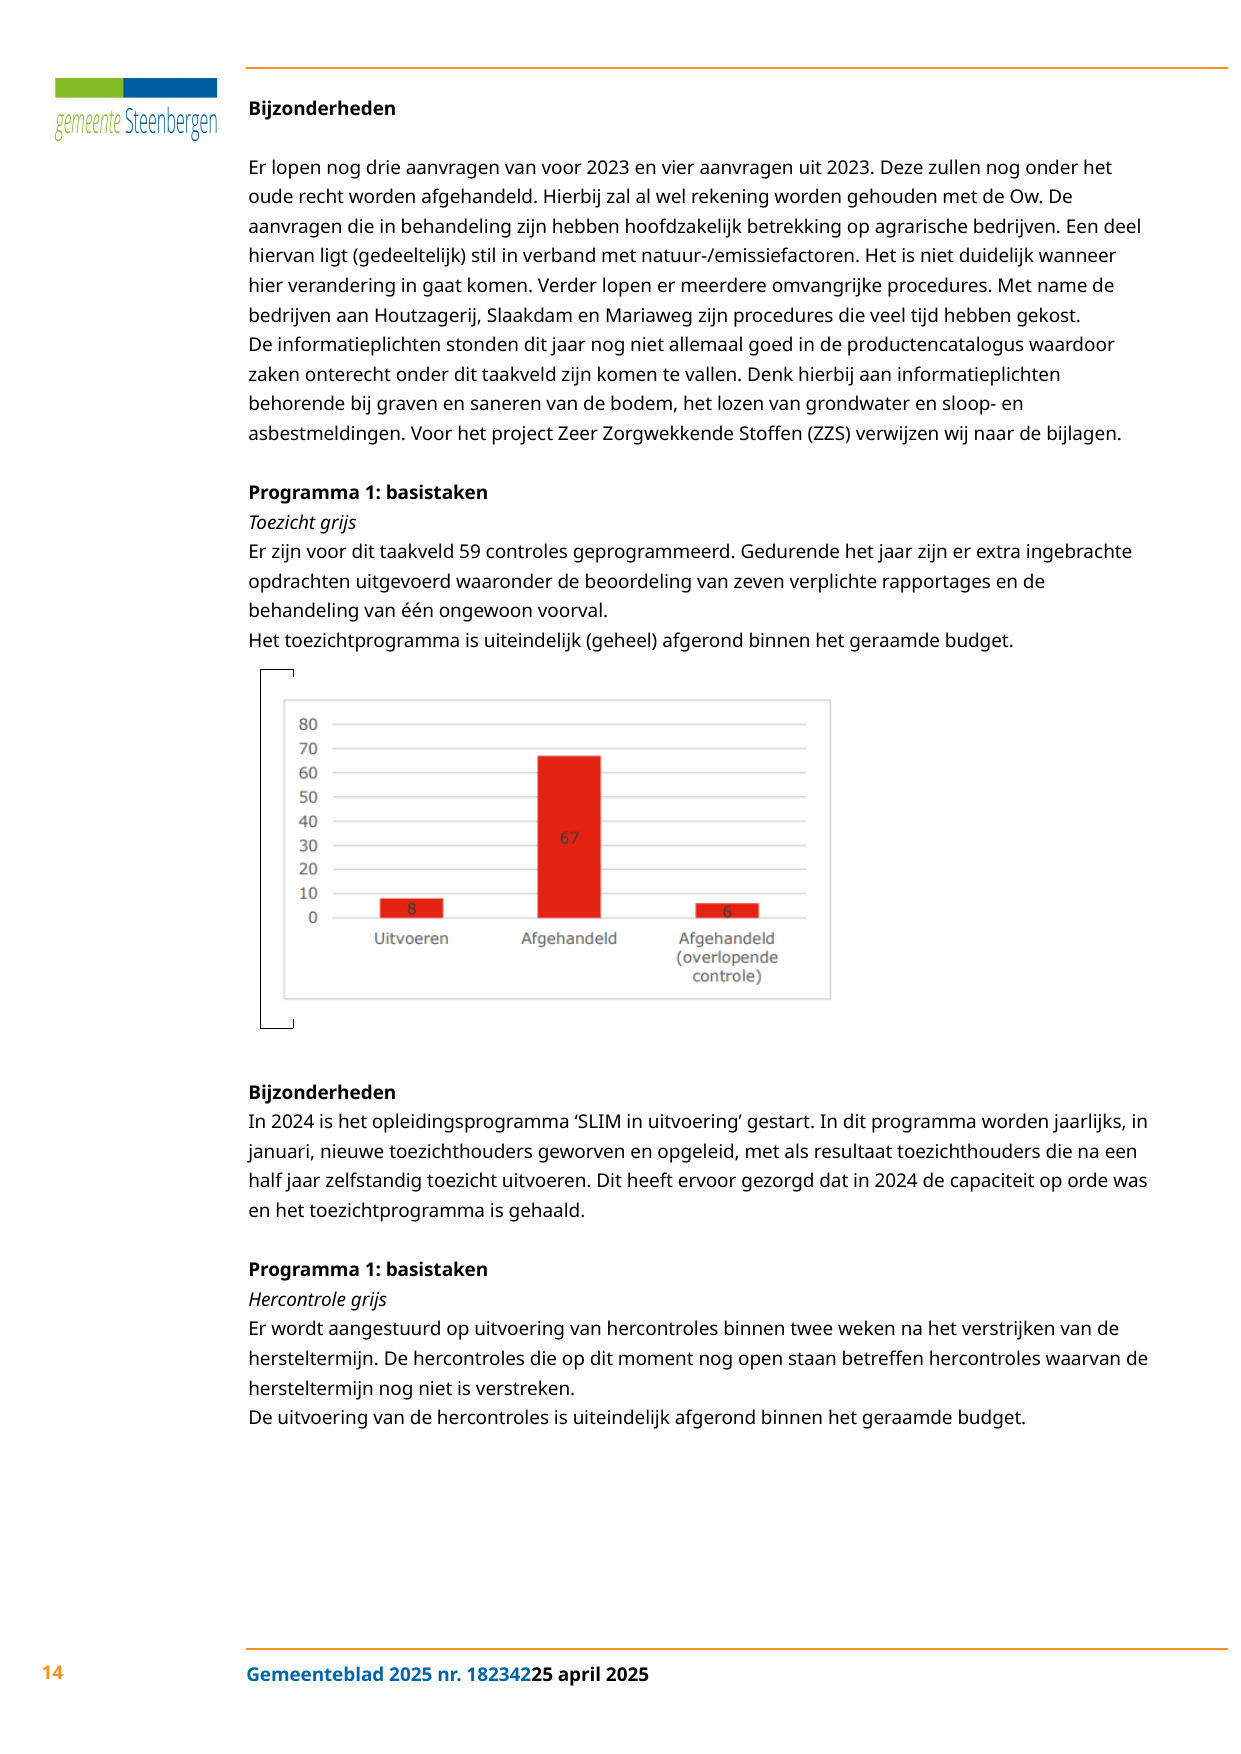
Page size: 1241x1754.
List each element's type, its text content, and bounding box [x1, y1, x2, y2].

text Hercontrole grijs [248, 1286, 1152, 1312]
text De informatieplichten stonden dit jaar nog niet allemaal goed in de productencatalogus waardoor zaken onterecht onder dit taakveld zijn komen te vallen. Denk hierbij aan informatieplichten behorende bij graven en saneren van de bodem, het lozen van grondwater en sloop- en asbestmeldingen. Voor het project Zeer Zorgwekkende Stoffen (ZZS) verwijzen wij naar de bijlagen. [248, 331, 1152, 446]
text Bijzonderheden [248, 95, 1152, 121]
text Er wordt aangestuurd op uitvoering van hercontroles binnen twee weken na het verstrijken van de hersteltermijn. De hercontroles die op dit moment nog open staan betreffen hercontroles waarvan de hersteltermijn nog niet is verstreken. [248, 1316, 1152, 1401]
picture [268, 677, 860, 1019]
text Er lopen nog drie aanvragen van voor 2023 en vier aanvragen uit 2023. Deze zullen nog onder het oude recht worden afgehandeld. Hierbij zal al wel rekening worden gehouden met de Ow. De aanvragen die in behandeling zijn hebben hoofdzakelijk betrekking op agrarische bedrijven. Een deel hiervan ligt (gedeeltelijk) stil in verband met natuur-/emissiefactoren. Het is niet duidelijk wanneer hier verandering in gaat komen. Verder lopen er meerdere omvangrijke procedures. Met name de bedrijven aan Houtzagerij, Slaakdam en Mariaweg zijn procedures die veel tijd hebben gekost. [248, 154, 1152, 328]
text Er zijn voor dit taakveld 59 controles geprogrammeerd. Gedurende het jaar zijn er extra ingebrachte opdrachten uitgevoerd waaronder de beoordeling van zeven verplichte rapportages en de behandeling van één ongewoon voorval. [248, 538, 1152, 623]
text Programma 1: basistaken [248, 479, 1152, 505]
text Toezicht grijs [248, 509, 1152, 535]
text Bijzonderheden [248, 1079, 1152, 1105]
picture [41, 47, 231, 172]
text Het toezichtprogramma is uiteindelijk (geheel) afgerond binnen het geraamde budget. [248, 627, 1152, 653]
text De uitvoering van de hercontroles is uiteindelijk afgerond binnen het geraamde budget. [248, 1404, 1152, 1430]
text Programma 1: basistaken [248, 1256, 1152, 1282]
text In 2024 is het opleidingsprogramma ‘SLIM in uitvoering’ gestart. In dit programma worden jaarlijks, in januari, nieuwe toezichthouders geworven en opgeleid, met als resultaat toezichthouders die na een half jaar zelfstandig toezicht uitvoeren. Dit heeft ervoor gezorgd dat in 2024 de capaciteit op orde was en het toezichtprogramma is gehaald. [248, 1108, 1152, 1223]
